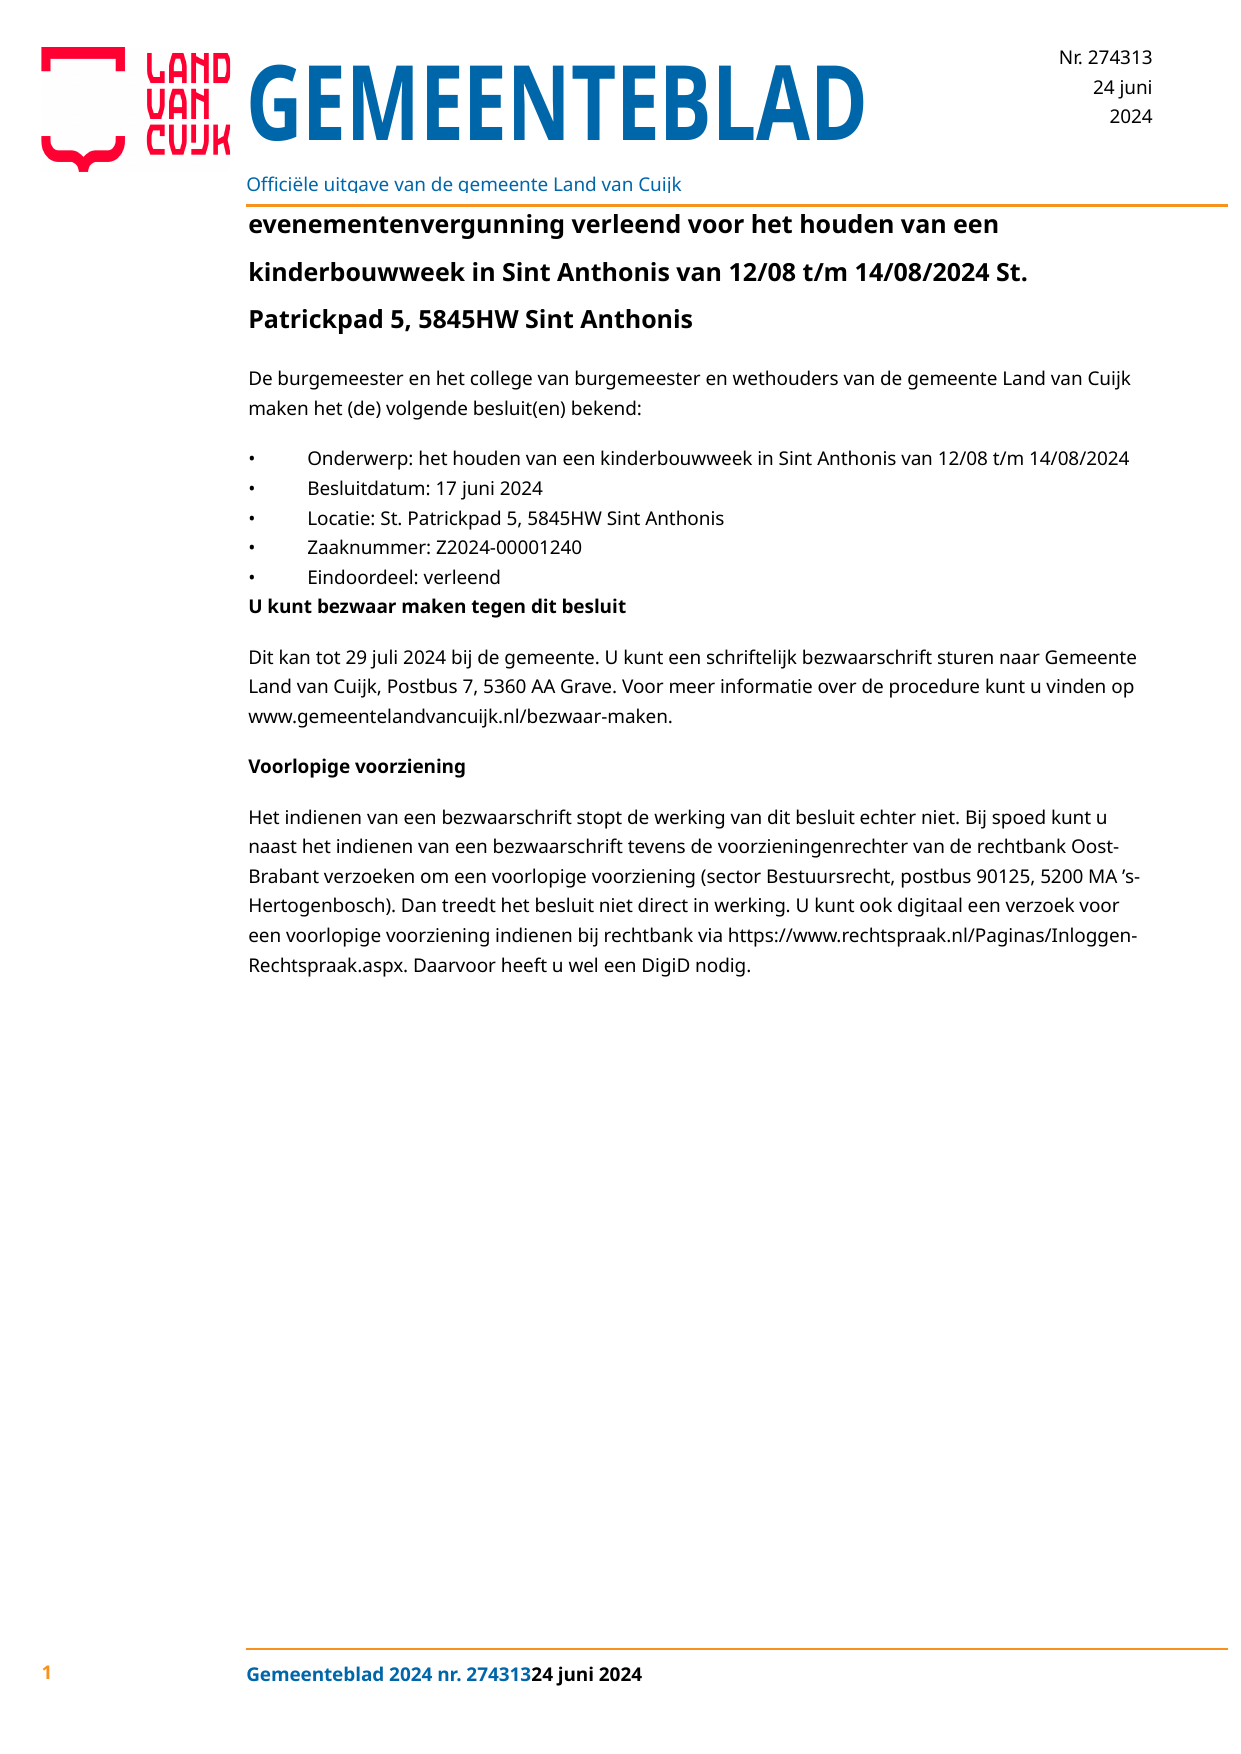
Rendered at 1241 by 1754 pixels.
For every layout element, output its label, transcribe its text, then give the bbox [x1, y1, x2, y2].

list Zaaknummer: Z2024-00001240 [248, 534, 1152, 560]
text U kunt bezwaar maken tegen dit besluit [248, 593, 1152, 619]
text evenementenvergunning verleend voor het houden van een kinderbouwweek in Sint Anthonis van 12/08 t/m 14/08/2024 St. Patrickpad 5, 5845HW Sint Anthonis [248, 207, 1152, 336]
list Besluitdatum: 17 juni 2024 [248, 475, 1152, 501]
list Eindoordeel: verleend [248, 564, 1152, 589]
text De burgemeester en het college van burgemeester en wethouders van de gemeente Land van Cuijk maken het (de) volgende besluit(en) bekend: [248, 366, 1152, 421]
list Onderwerp: het houden van een kinderbouwweek in Sint Anthonis van 12/08 t/m 14/08/2024 [248, 446, 1152, 471]
picture [41, 47, 231, 172]
list Locatie: St. Patrickpad 5, 5845HW Sint Anthonis [248, 505, 1152, 530]
text Voorlopige voorziening [248, 753, 1152, 779]
text Het indienen van een bezwaarschrift stopt de werking van dit besluit echter niet. Bij spoed kunt u naast het indienen van een bezwaarschrift tevens de voorzieningenrechter van de rechtbank Oost-Brabant verzoeken om een voorlopige voorziening (sector Bestuursrecht, postbus 90125, 5200 MA ’s-Hertogenbosch). Dan treedt het besluit niet direct in werking. U kunt ook digitaal een verzoek voor een voorlopige voorziening indienen bij rechtbank via https://www.rechtspraak.nl/Paginas/Inloggen-Rechtspraak.aspx. Daarvoor heeft u wel een DigiD nodig. [248, 804, 1152, 977]
text Dit kan tot 29 juli 2024 bij de gemeente. U kunt een schriftelijk bezwaarschrift sturen naar Gemeente Land van Cuijk, Postbus 7, 5360 AA Grave. Voor meer informatie over de procedure kunt u vinden op www.gemeentelandvancuijk.nl/bezwaar-maken. [248, 644, 1152, 729]
